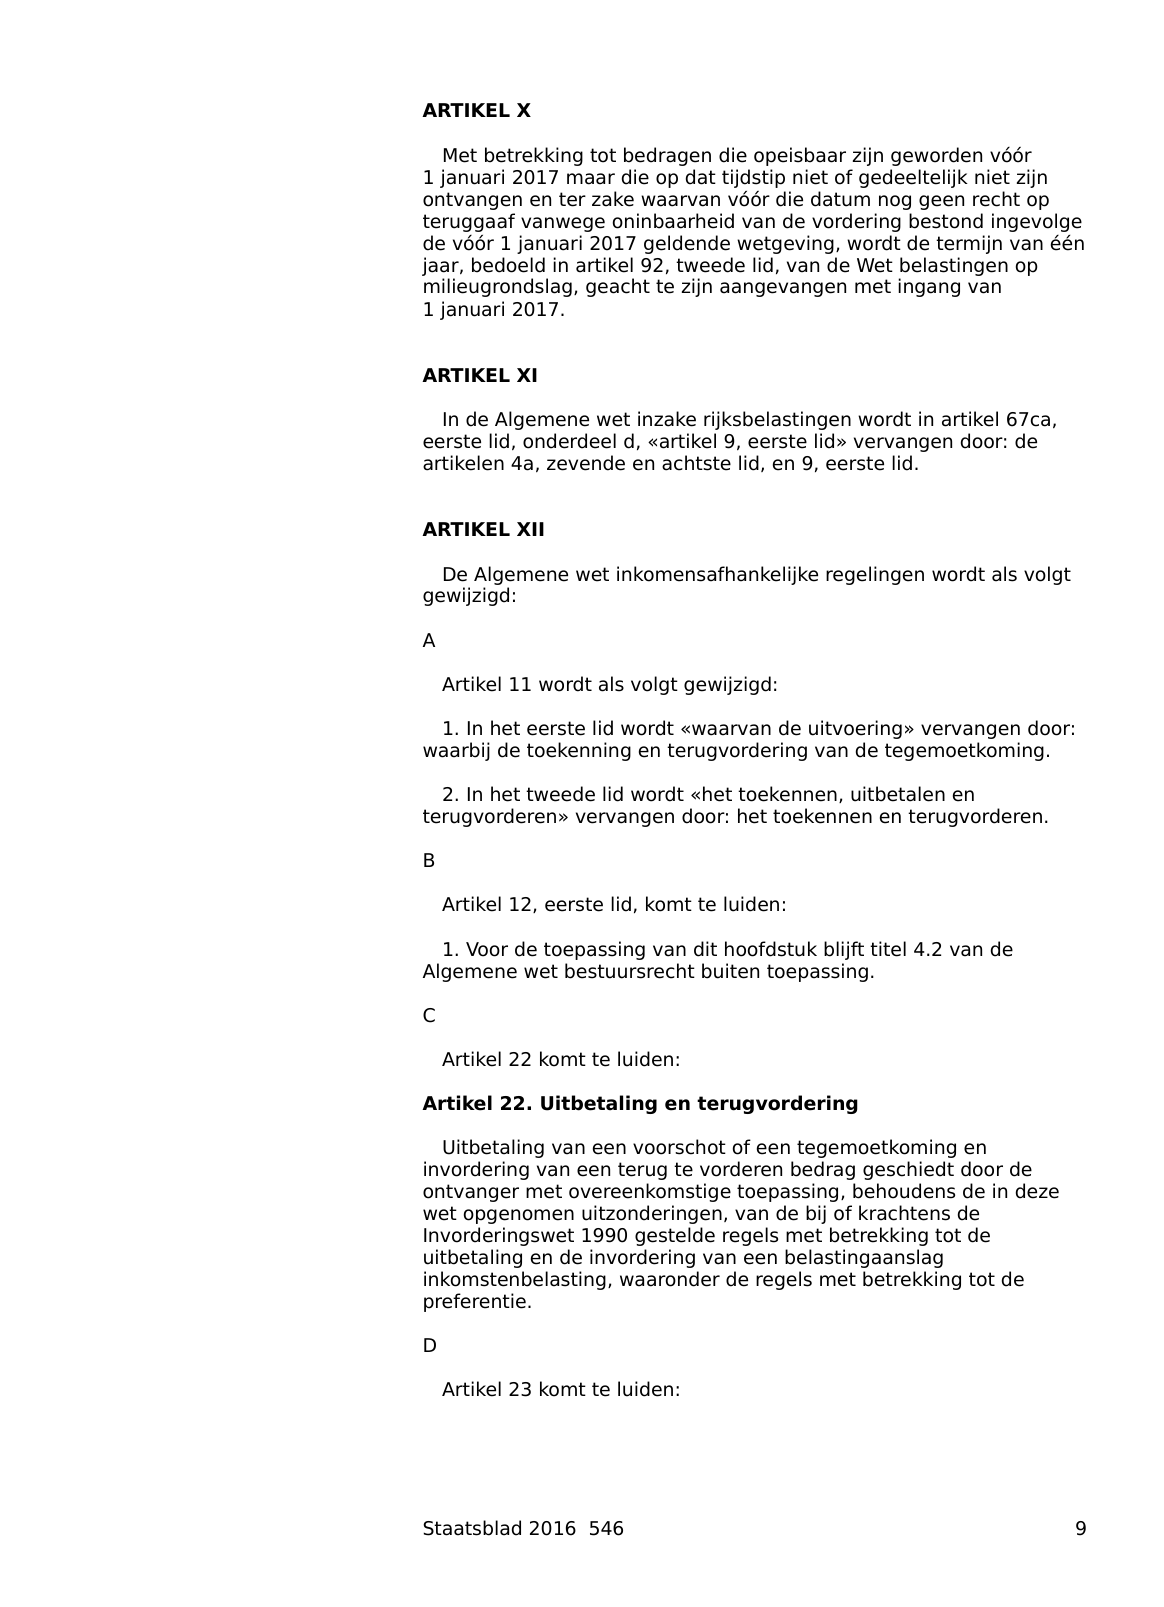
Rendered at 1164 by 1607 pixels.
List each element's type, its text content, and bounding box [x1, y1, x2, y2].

subtitle ARTIKEL XI [422, 365, 1087, 387]
text 1. Voor de toepassing van dit hoofdstuk blijft titel 4.2 van de Algemene wet bestuursrecht buiten toepassing. [422, 938, 1087, 982]
text Artikel 11 wordt als volgt gewijzigd: [422, 674, 1087, 696]
text 1. In het eerste lid wordt «waarvan de uitvoering» vervangen door: waarbij de toekenning en terugvordering van de tegemoetkoming. [422, 718, 1087, 762]
text De Algemene wet inkomensafhankelijke regelingen wordt als volgt gewijzigd: [422, 563, 1087, 607]
text D [422, 1335, 1087, 1357]
text C [422, 1005, 1087, 1027]
subtitle Artikel 22. Uitbetaling en terugvordering [422, 1093, 1087, 1115]
subtitle ARTIKEL XII [422, 519, 1087, 541]
text Uitbetaling van een voorschot of een tegemoetkoming en invordering van een terug te vorderen bedrag geschiedt door de ontvanger met overeenkomstige toepassing, behoudens de in deze wet opgenomen uitzonderingen, van de bij of krachtens de Invorderingswet 1990 gestelde regels met betrekking tot de uitbetaling en de invordering van een belastingaanslag inkomstenbelasting, waaronder de regels met betrekking tot de preferentie. [422, 1137, 1087, 1313]
subtitle ARTIKEL X [422, 100, 1087, 122]
text A [422, 629, 1087, 652]
text In de Algemene wet inzake rijksbelastingen wordt in artikel 67ca, eerste lid, onderdeel d, «artikel 9, eerste lid» vervangen door: de artikelen 4a, zevende en achtste lid, en 9, eerste lid. [422, 409, 1087, 475]
text B [422, 850, 1087, 872]
text Met betrekking tot bedragen die opeisbaar zijn geworden vóór 1 januari 2017 maar die op dat tijdstip niet of gedeeltelijk niet zijn ontvangen en ter zake waarvan vóór die datum nog geen recht op teruggaaf vanwege oninbaarheid van de vordering bestond ingevolge de vóór 1 januari 2017 geldende wetgeving, wordt de termijn van één jaar, bedoeld in artikel 92, tweede lid, van de Wet belastingen op milieugrondslag, geacht te zijn aangevangen met ingang van 1 januari 2017. [422, 144, 1087, 320]
text Artikel 23 komt te luiden: [422, 1379, 1087, 1401]
text 2. In het tweede lid wordt «het toekennen, uitbetalen en terugvorderen» vervangen door: het toekennen en terugvorderen. [422, 784, 1087, 828]
text Artikel 22 komt te luiden: [422, 1049, 1087, 1071]
text Artikel 12, eerste lid, komt te luiden: [422, 894, 1087, 916]
